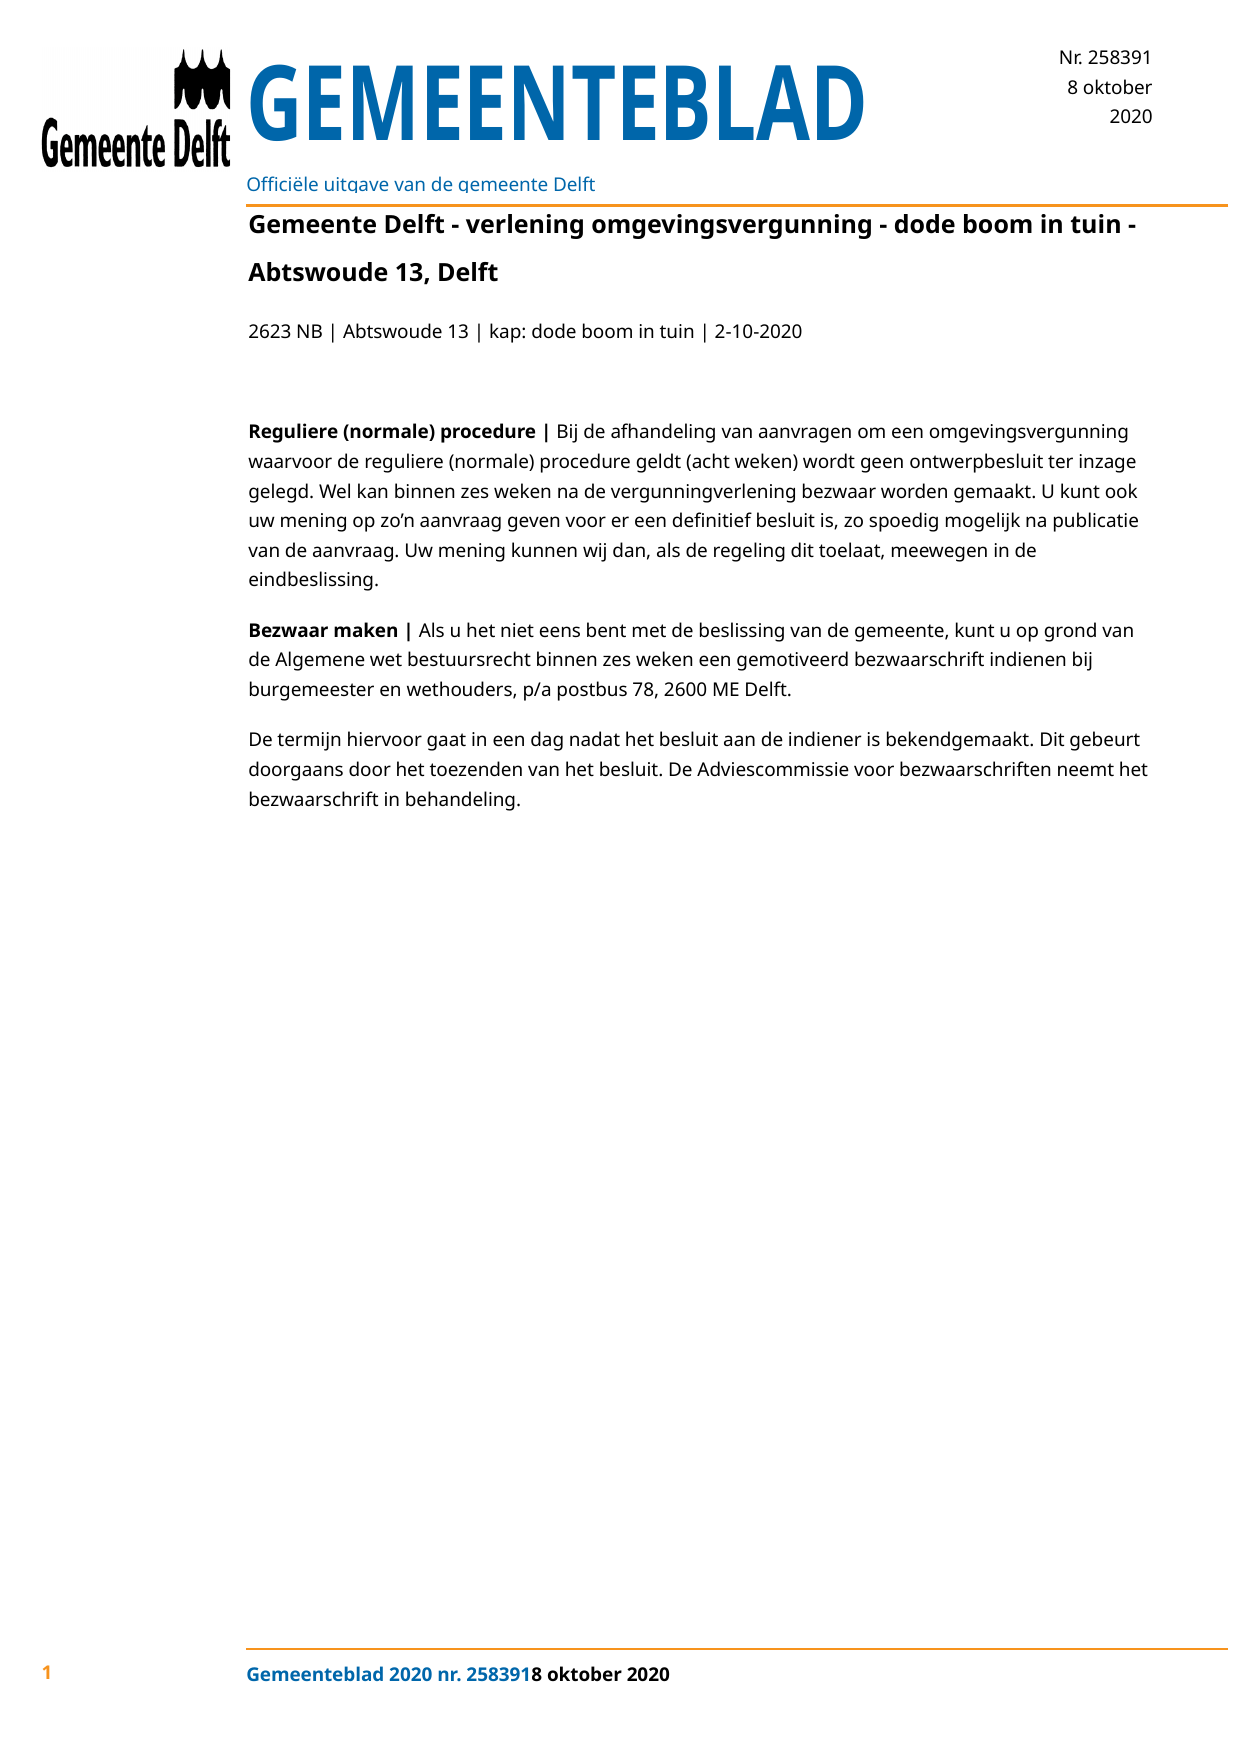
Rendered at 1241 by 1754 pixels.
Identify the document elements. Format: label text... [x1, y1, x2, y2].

text Reguliere (normale) procedure | Bij de afhandeling van aanvragen om een omgevingsvergunning waarvoor de reguliere (normale) procedure geldt (acht weken) wordt geen ontwerpbesluit ter inzage gelegd. Wel kan binnen zes weken na de vergunningverlening bezwaar worden gemaakt. U kunt ook uw mening op zo’n aanvraag geven voor er een definitief besluit is, zo spoedig mogelijk na publicatie van de aanvraag. Uw mening kunnen wij dan, als de regeling dit toelaat, meewegen in de eindbeslissing. [248, 419, 1152, 592]
picture [41, 47, 231, 172]
text Gemeente Delft - verlening omgevingsvergunning - dode boom in tuin - Abtswoude 13, Delft [248, 207, 1152, 288]
text Bezwaar maken | Als u het niet eens bent met de beslissing van de gemeente, kunt u op grond van de Algemene wet bestuursrecht binnen zes weken een gemotiveerd bezwaarschrift indienen bij burgemeester en wethouders, p/a postbus 78, 2600 ME Delft. [248, 617, 1152, 702]
text 2623 NB | Abtswoude 13 | kap: dode boom in tuin | 2-10-2020 [248, 318, 1152, 344]
text De termijn hiervoor gaat in een dag nadat het besluit aan de indiener is bekendgemaakt. Dit gebeurt doorgaans door het toezenden van het besluit. De Adviescommissie voor bezwaarschriften neemt het bezwaarschrift in behandeling. [248, 727, 1152, 812]
